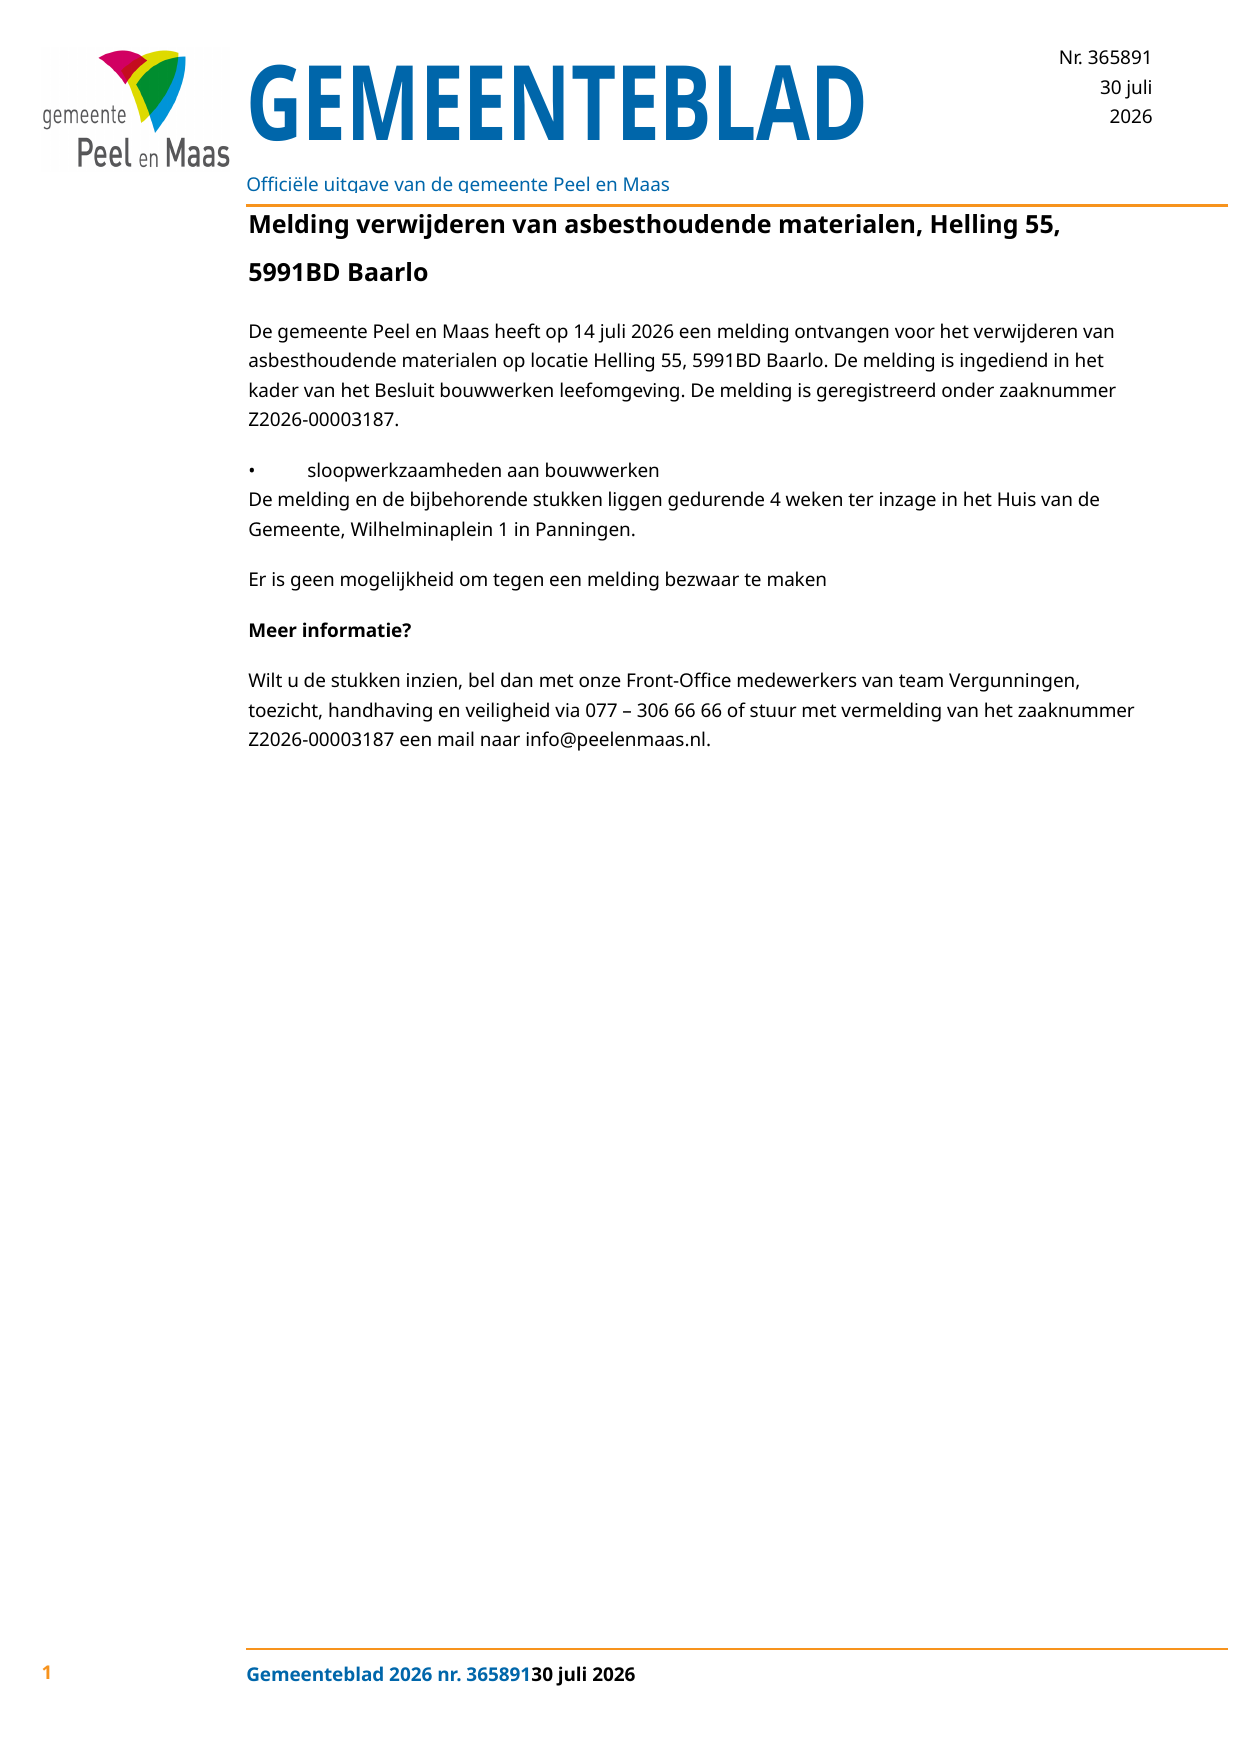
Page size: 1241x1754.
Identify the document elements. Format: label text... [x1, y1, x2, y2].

picture [41, 47, 231, 172]
text Er is geen mogelijkheid om tegen een melding bezwaar te maken [248, 567, 1152, 592]
text De melding en de bijbehorende stukken liggen gedurende 4 weken ter inzage in het Huis van de Gemeente, Wilhelminaplein 1 in Panningen. [248, 487, 1152, 542]
text Meer informatie? [248, 617, 1152, 643]
list sloopwerkzaamheden aan bouwwerken [248, 457, 1152, 483]
text De gemeente Peel en Maas heeft op 14 juli 2026 een melding ontvangen voor het verwijderen van asbesthoudende materialen op locatie Helling 55, 5991BD Baarlo. De melding is ingediend in het kader van het Besluit bouwwerken leefomgeving. De melding is geregistreerd onder zaaknummer Z2026-00003187. [248, 318, 1152, 432]
text Melding verwijderen van asbesthoudende materialen, Helling 55, 5991BD Baarlo [248, 207, 1152, 288]
text Wilt u de stukken inzien, bel dan met onze Front-Office medewerkers van team Vergunningen, toezicht, handhaving en veiligheid via 077 – 306 66 66 of stuur met vermelding van het zaaknummer Z2026-00003187 een mail naar info@peelenmaas.nl. [248, 667, 1152, 752]
